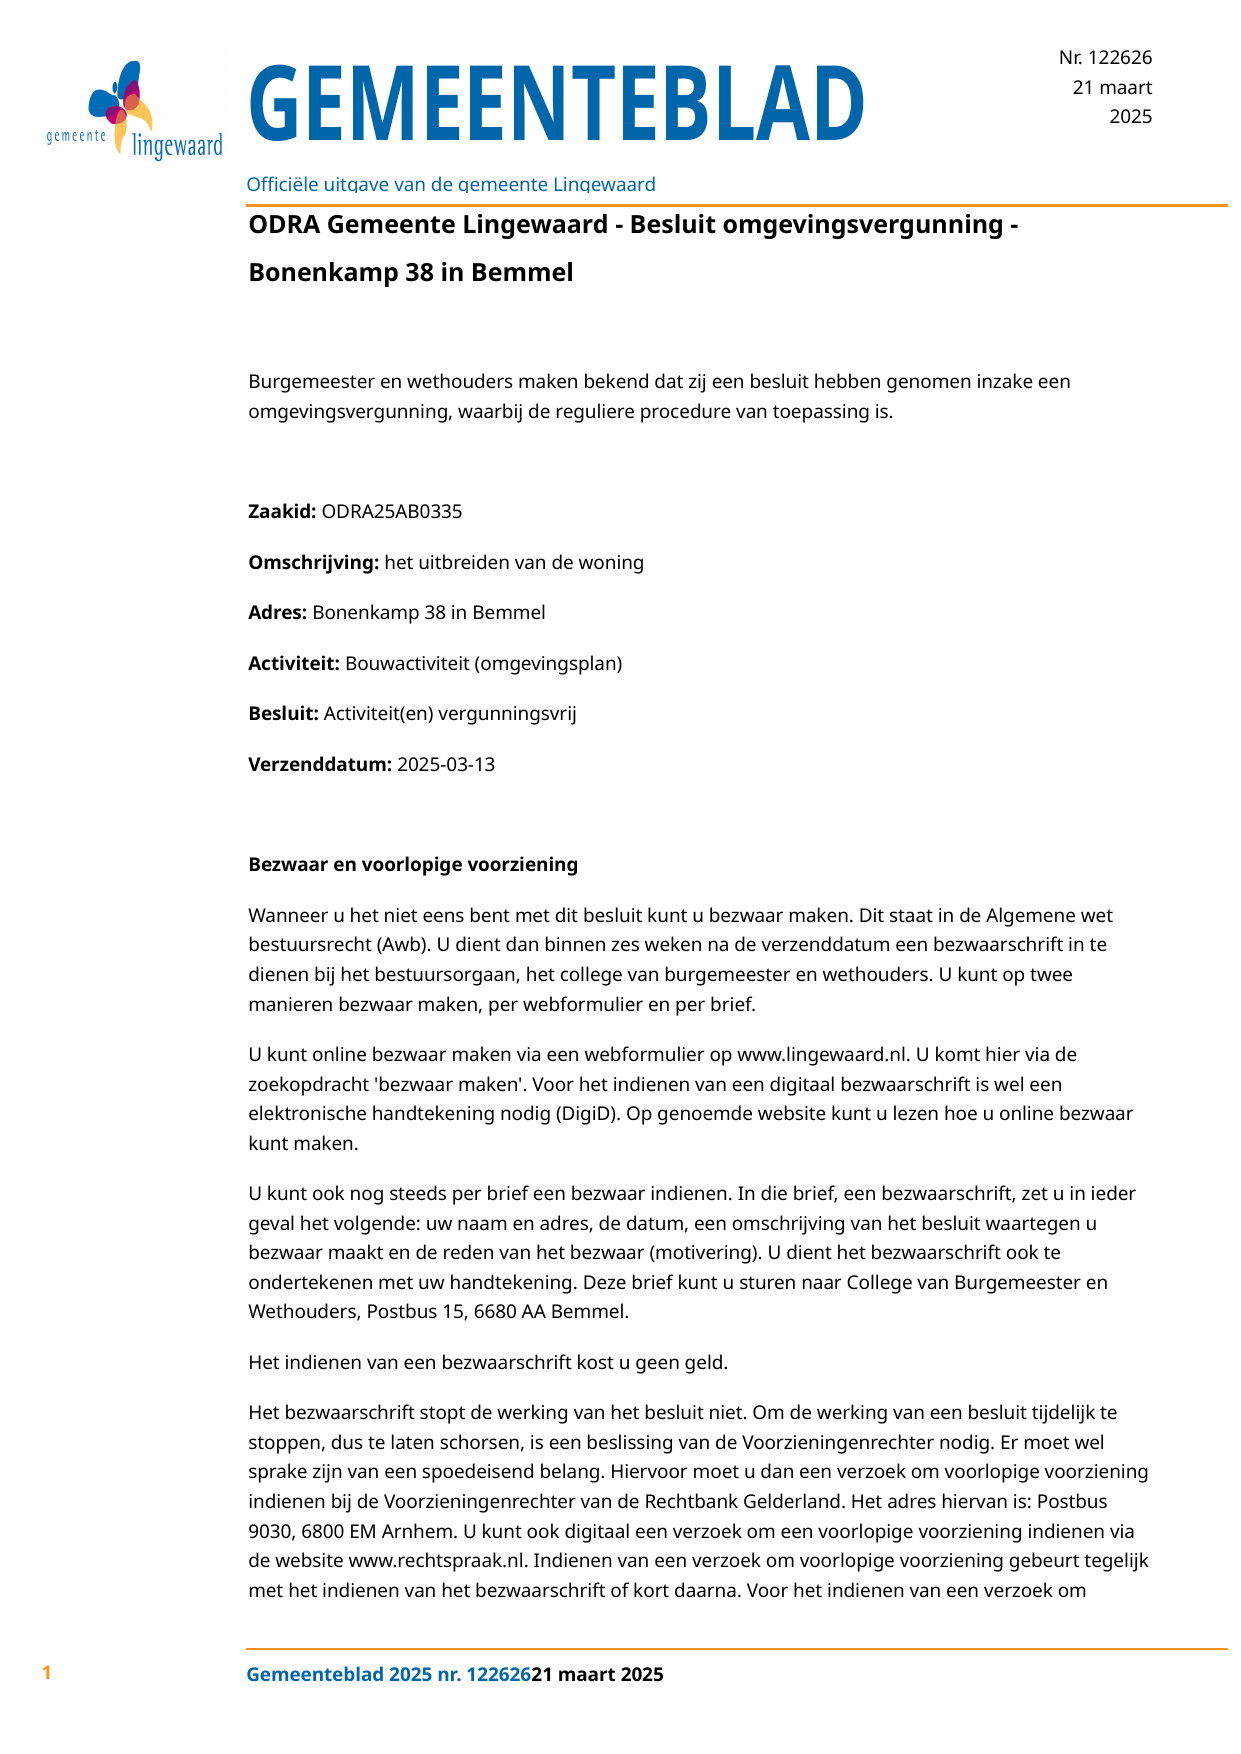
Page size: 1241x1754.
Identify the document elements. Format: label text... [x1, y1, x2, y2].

text U kunt online bezwaar maken via een webformulier op www.lingewaard.nl. U komt hier via de zoekopdracht 'bezwaar maken'. Voor het indienen van een digitaal bezwaarschrift is wel een elektronische handtekening nodig (DigiD). Op genoemde website kunt u lezen hoe u online bezwaar kunt maken. [248, 1041, 1152, 1156]
picture [41, 47, 231, 172]
text Omschrijving: het uitbreiden van de woning [248, 549, 1152, 575]
text Verzenddatum: 2025-03-13 [248, 751, 1152, 777]
text Activiteit: Bouwactiviteit (omgevingsplan) [248, 650, 1152, 676]
text Wanneer u het niet eens bent met dit besluit kunt u bezwaar maken. Dit staat in de Algemene wet bestuursrecht (Awb). U dient dan binnen zes weken na de verzenddatum een bezwaarschrift in te dienen bij het bestuursorgaan, het college van burgemeester en wethouders. U kunt op twee manieren bezwaar maken, per webformulier en per brief. [248, 902, 1152, 1017]
text Bezwaar en voorlopige voorziening [248, 852, 1152, 877]
text Adres: Bonenkamp 38 in Bemmel [248, 599, 1152, 625]
text Het indienen van een bezwaarschrift kost u geen geld. [248, 1349, 1152, 1375]
text ODRA Gemeente Lingewaard - Besluit omgevingsvergunning - Bonenkamp 38 in Bemmel [248, 207, 1152, 288]
text Besluit: Activiteit(en) vergunningsvrij [248, 700, 1152, 726]
text Zaakid: ODRA25AB0335 [248, 499, 1152, 524]
text Burgemeester en wethouders maken bekend dat zij een besluit hebben genomen inzake een omgevingsvergunning, waarbij de reguliere procedure van toepassing is. [248, 368, 1152, 424]
text U kunt ook nog steeds per brief een bezwaar indienen. In die brief, een bezwaarschrift, zet u in ieder geval het volgende: uw naam en adres, de datum, een omschrijving van het besluit waartegen u bezwaar maakt en de reden van het bezwaar (motivering). U dient het bezwaarschrift ook te ondertekenen met uw handtekening. Deze brief kunt u sturen naar College van Burgemeester en Wethouders, Postbus 15, 6680 AA Bemmel. [248, 1180, 1152, 1324]
text Het bezwaarschrift stopt de werking van het besluit niet. Om de werking van een besluit tijdelijk te stoppen, dus te laten schorsen, is een beslissing van de Voorzieningenrechter nodig. Er moet wel sprake zijn van een spoedeisend belang. Hiervoor moet u dan een verzoek om voorlopige voorziening indienen bij de Voorzieningenrechter van de Rechtbank Gelderland. Het adres hiervan is: Postbus 9030, 6800 EM Arnhem. U kunt ook digitaal een verzoek om een voorlopige voorziening indienen via de website www.rechtspraak.nl. Indienen van een verzoek om voorlopige voorziening gebeurt tegelijk met het indienen van het bezwaarschrift of kort daarna. Voor het indienen van een verzoek om [248, 1399, 1152, 1603]
